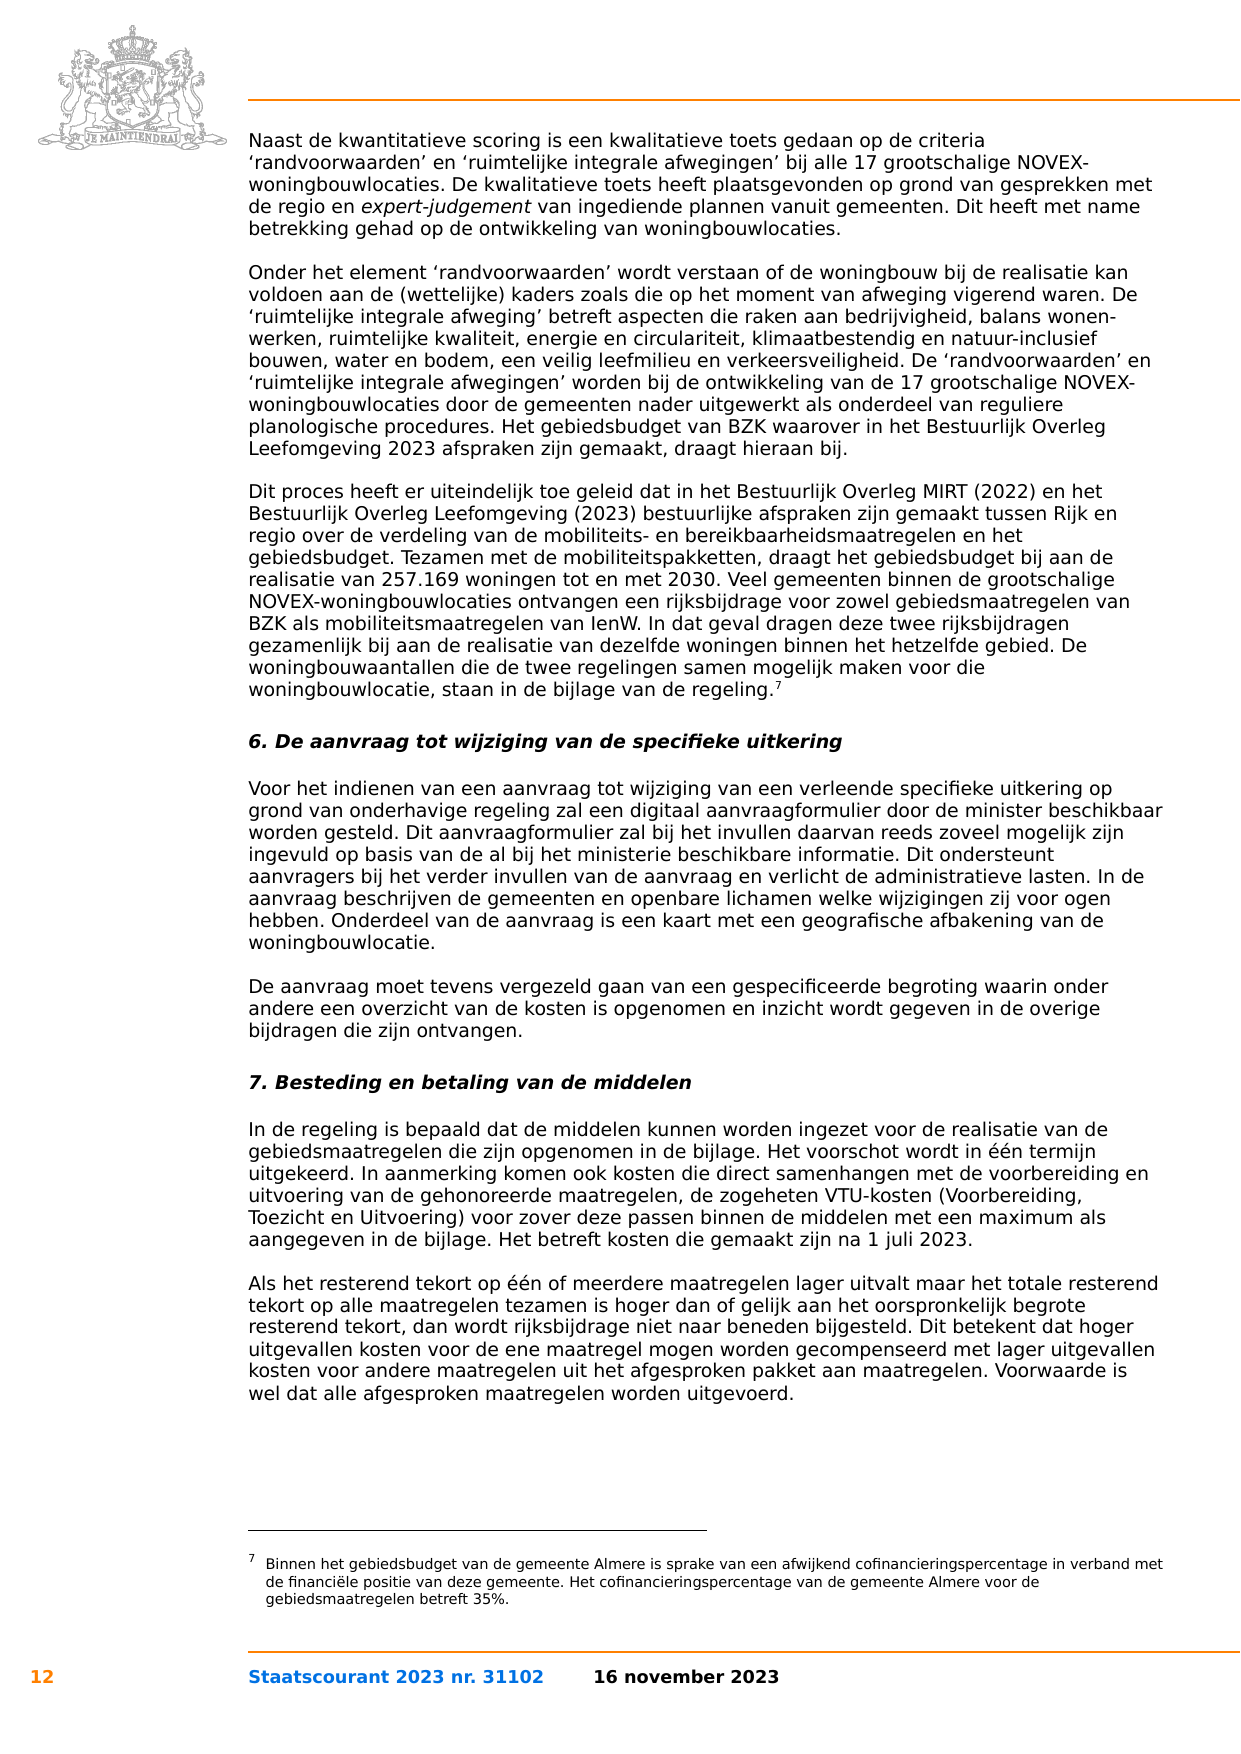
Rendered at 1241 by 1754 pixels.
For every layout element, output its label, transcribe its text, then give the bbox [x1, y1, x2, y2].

picture [38, 25, 227, 150]
subtitle 7. Besteding en betaling van de middelen [248, 1072, 1163, 1094]
text Als het resterend tekort op één of meerdere maatregelen lager uitvalt maar het totale resterend tekort op alle maatregelen tezamen is hoger dan of gelijk aan het oorspronkelijk begrote resterend tekort, dan wordt rijksbijdrage niet naar beneden bijgesteld. Dit betekent dat hoger uitgevallen kosten voor de ene maatregel mogen worden gecompenseerd met lager uitgevallen kosten voor andere maatregelen uit het afgesproken pakket aan maatregelen. Voorwaarde is wel dat alle afgesproken maatregelen worden uitgevoerd. [248, 1272, 1163, 1404]
text Voor het indienen van een aanvraag tot wijziging van een verleende specifieke uitkering op grond van onderhavige regeling zal een digitaal aanvraagformulier door de minister beschikbaar worden gesteld. Dit aanvraagformulier zal bij het invullen daarvan reeds zoveel mogelijk zijn ingevuld op basis van de al bij het ministerie beschikbare informatie. Dit ondersteunt aanvragers bij het verder invullen van de aanvraag en verlicht de administratieve lasten. In de aanvraag beschrijven de gemeenten en openbare lichamen welke wijzigingen zij voor ogen hebben. Onderdeel van de aanvraag is een kaart met een geografische afbakening van de woningbouwlocatie. [248, 778, 1163, 954]
text Onder het element ‘randvoorwaarden’ wordt verstaan of de woningbouw bij de realisatie kan voldoen aan de (wettelijke) kaders zoals die op het moment van afweging vigerend waren. De ‘ruimtelijke integrale afweging’ betreft aspecten die raken aan bedrijvigheid, balans wonen-werken, ruimtelijke kwaliteit, energie en circulariteit, klimaatbestendig en natuur-inclusief bouwen, water en bodem, een veilig leefmilieu en verkeersveiligheid. De ‘randvoorwaarden’ en ‘ruimtelijke integrale afwegingen’ worden bij de ontwikkeling van de 17 grootschalige NOVEX-woningbouwlocaties door de gemeenten nader uitgewerkt als onderdeel van reguliere planologische procedures. Het gebiedsbudget van BZK waarover in het Bestuurlijk Overleg Leefomgeving 2023 afspraken zijn gemaakt, draagt hieraan bij. [248, 262, 1163, 459]
text Dit proces heeft er uiteindelijk toe geleid dat in het Bestuurlijk Overleg MIRT (2022) en het Bestuurlijk Overleg Leefomgeving (2023) bestuurlijke afspraken zijn gemaakt tussen Rijk en regio over de verdeling van de mobiliteits- en bereikbaarheidsmaatregelen en het gebiedsbudget. Tezamen met de mobiliteitspakketten, draagt het gebiedsbudget bij aan de realisatie van 257.169 woningen tot en met 2030. Veel gemeenten binnen de grootschalige NOVEX-woningbouwlocaties ontvangen een rijksbijdrage voor zowel gebiedsmaatregelen van BZK als mobiliteitsmaatregelen van IenW. In dat geval dragen deze twee rijksbijdragen gezamenlijk bij aan de realisatie van dezelfde woningen binnen het hetzelfde gebied. De woningbouwaantallen die de twee regelingen samen mogelijk maken voor die woningbouwlocatie, staan in de bijlage van de regeling. [248, 481, 1163, 701]
text Naast de kwantitatieve scoring is een kwalitatieve toets gedaan op de criteria ‘randvoorwaarden’ en ‘ruimtelijke integrale afwegingen’ bij alle 17 grootschalige NOVEX-woningbouwlocaties. De kwalitatieve toets heeft plaatsgevonden op grond van gesprekken met de regio en expert-judgement van ingediende plannen vanuit gemeenten. Dit heeft met name betrekking gehad op de ontwikkeling van woningbouwlocaties. [248, 130, 1163, 240]
text De aanvraag moet tevens vergezeld gaan van een gespecificeerde begroting waarin onder andere een overzicht van de kosten is opgenomen en inzicht wordt gegeven in de overige bijdragen die zijn ontvangen. [248, 976, 1163, 1042]
text In de regeling is bepaald dat de middelen kunnen worden ingezet voor de realisatie van de gebiedsmaatregelen die zijn opgenomen in de bijlage. Het voorschot wordt in één termijn uitgekeerd. In aanmerking komen ook kosten die direct samenhangen met de voorbereiding en uitvoering van de gehonoreerde maatregelen, de zogeheten VTU-kosten (Voorbereiding, Toezicht en Uitvoering) voor zover deze passen binnen de middelen met een maximum als aangegeven in de bijlage. Het betreft kosten die gemaakt zijn na 1 juli 2023. [248, 1119, 1163, 1251]
subtitle 6. De aanvraag tot wijziging van de specifieke uitkering [248, 731, 1163, 753]
text Binnen het gebiedsbudget van de gemeente Almere is sprake van een afwijkend cofinancieringspercentage in verband met de financiële positie van deze gemeente. Het cofinancieringspercentage van de gemeente Almere voor de gebiedsmaatregelen betreft 35%. [248, 1552, 1163, 1608]
